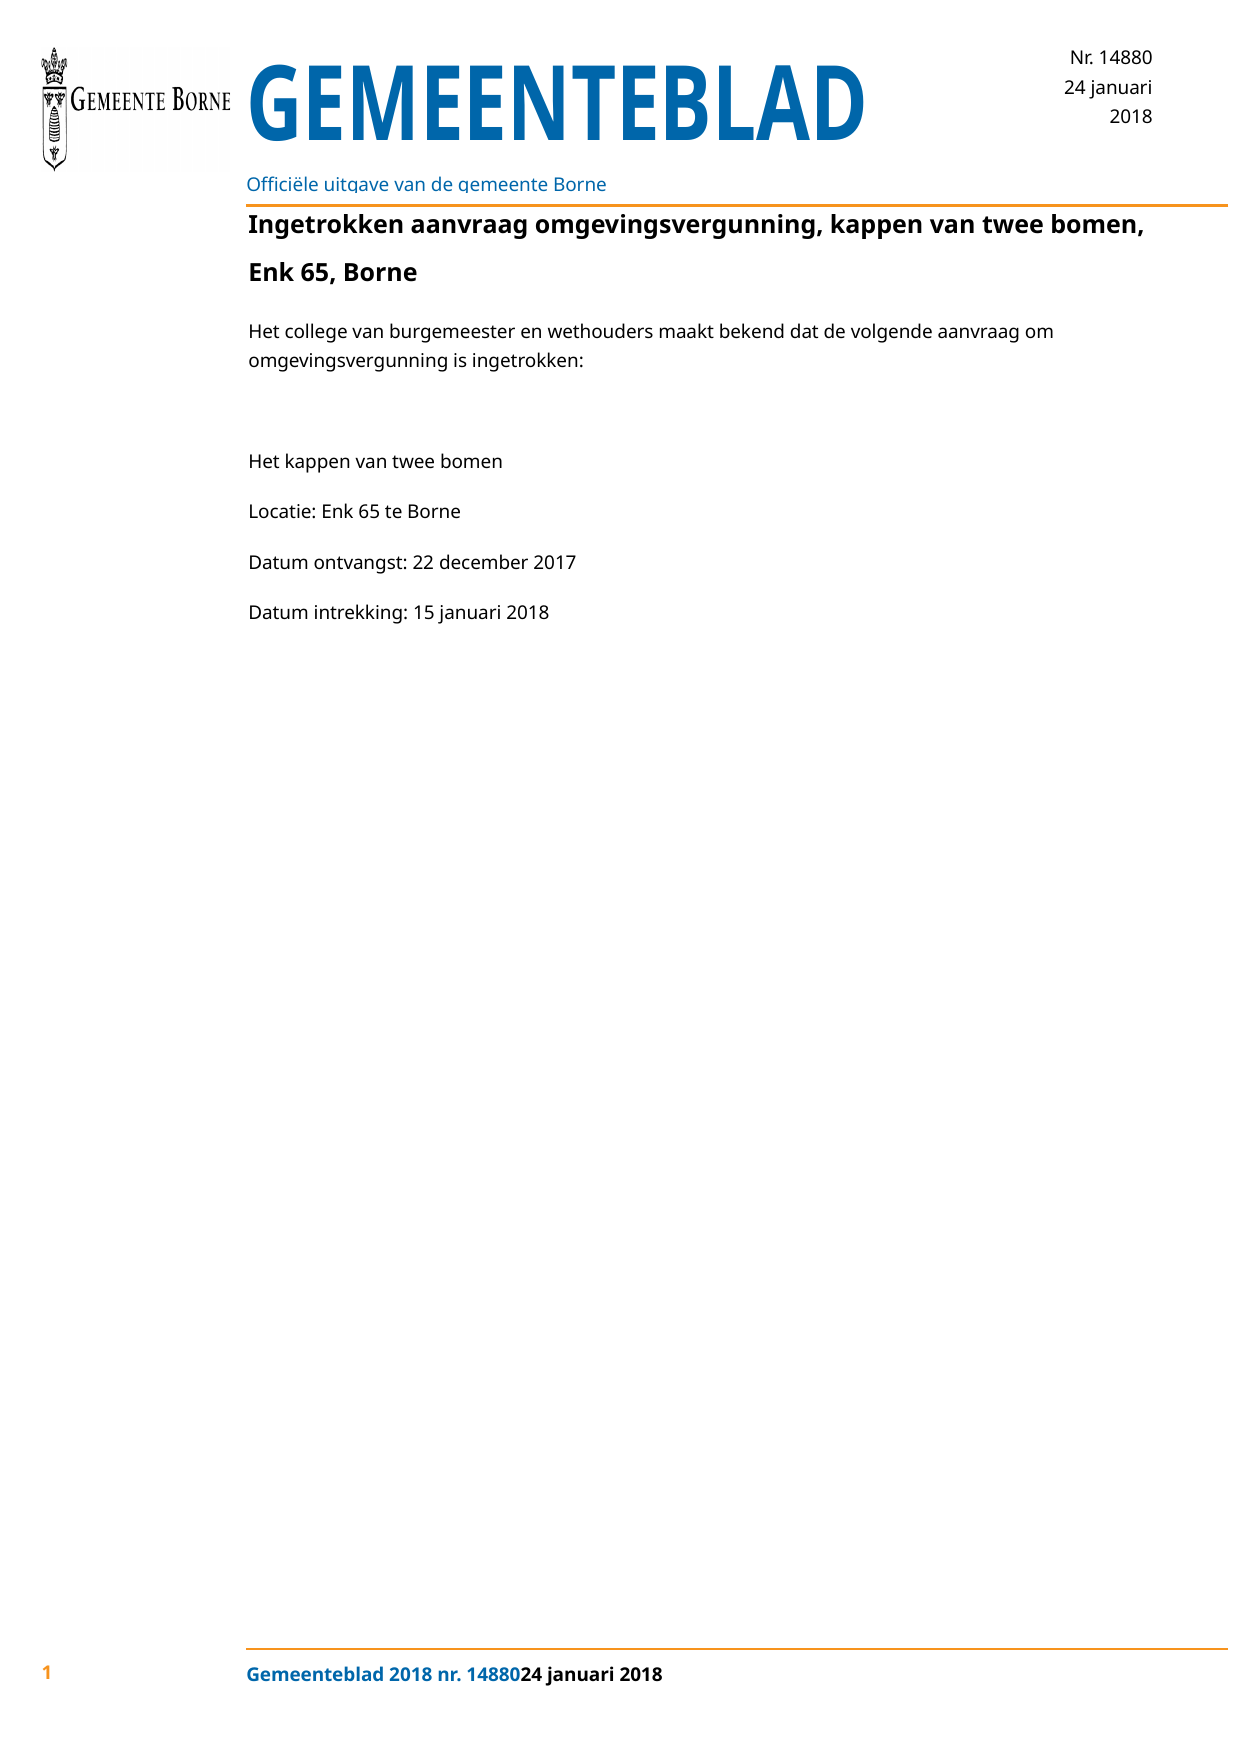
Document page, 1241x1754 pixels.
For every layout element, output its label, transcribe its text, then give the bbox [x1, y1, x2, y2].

text Datum ontvangst: 22 december 2017 [248, 549, 1152, 575]
text Het kappen van twee bomen [248, 448, 1152, 474]
text Locatie: Enk 65 te Borne [248, 499, 1152, 524]
picture [41, 47, 231, 172]
text Ingetrokken aanvraag omgevingsvergunning, kappen van twee bomen, Enk 65, Borne [248, 207, 1152, 288]
text Datum intrekking: 15 januari 2018 [248, 599, 1152, 625]
text Het college van burgemeester en wethouders maakt bekend dat de volgende aanvraag om omgevingsvergunning is ingetrokken: [248, 318, 1152, 373]
